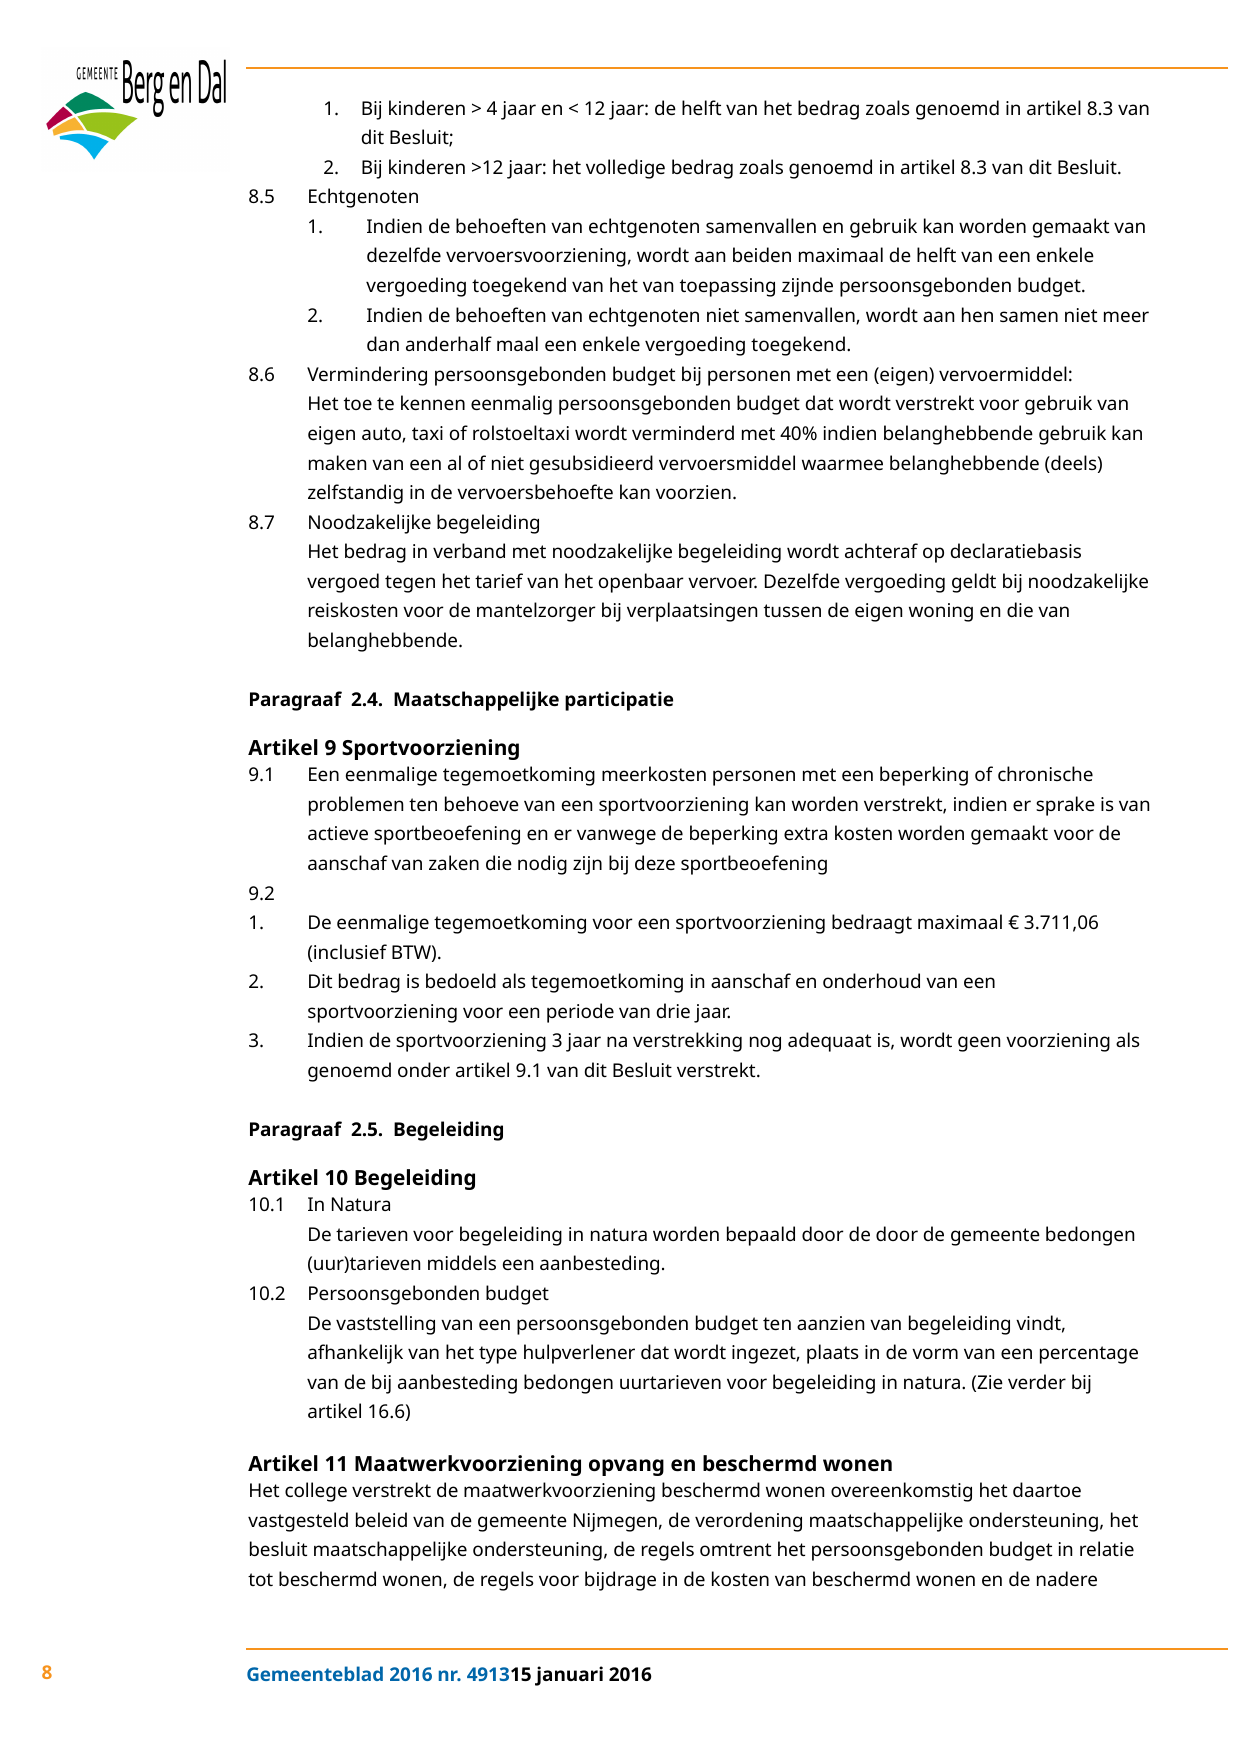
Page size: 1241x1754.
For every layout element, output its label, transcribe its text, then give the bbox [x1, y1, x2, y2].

text Artikel 10 Begeleiding [248, 1163, 1152, 1191]
list Het toe te kennen eenmalig persoonsgebonden budget dat wordt verstrekt voor gebruik van eigen auto, taxi of rolstoeltaxi wordt verminderd met 40% indien belanghebbende gebruik kan maken van een al of niet gesubsidieerd vervoersmiddel waarmee belanghebbende (deels) zelfstandig in de vervoersbehoefte kan voorzien. [248, 391, 1152, 505]
list Dit bedrag is bedoeld als tegemoetkoming in aanschaf en onderhoud van een sportvoorziening voor een periode van drie jaar. [248, 968, 1152, 1024]
picture [41, 47, 231, 172]
text Paragraaf 2.5. Begeleiding [248, 1116, 1152, 1142]
text Paragraaf 2.4. Maatschappelijke participatie [248, 686, 1152, 712]
list Noodzakelijke begeleiding [248, 509, 1152, 535]
list Indien de sportvoorziening 3 jaar na verstrekking nog adequaat is, wordt geen voorziening als genoemd onder artikel 9.1 van dit Besluit verstrekt. [248, 1028, 1152, 1083]
list Het bedrag in verband met noodzakelijke begeleiding wordt achteraf op declaratiebasis vergoed tegen het tarief van het openbaar vervoer. Dezelfde vergoeding geldt bij noodzakelijke reiskosten voor de mantelzorger bij verplaatsingen tussen de eigen woning en die van belanghebbende. [248, 538, 1152, 653]
list De vaststelling van een persoonsgebonden budget ten aanzien van begeleiding vindt, afhankelijk van het type hulpverlener dat wordt ingezet, plaats in de vorm van een percentage van de bij aanbesteding bedongen uurtarieven voor begeleiding in natura. (Zie verder bij artikel 16.6) [248, 1310, 1152, 1424]
list Bij kinderen > 4 jaar en < 12 jaar: de helft van het bedrag zoals genoemd in artikel 8.3 van dit Besluit; [323, 95, 1152, 150]
list Persoonsgebonden budget [248, 1280, 1152, 1306]
text Het college verstrekt de maatwerkvoorziening beschermd wonen overeenkomstig het daartoe vastgesteld beleid van de gemeente Nijmegen, de verordening maatschappelijke ondersteuning, het besluit maatschappelijke ondersteuning, de regels omtrent het persoonsgebonden budget in relatie tot beschermd wonen, de regels voor bijdrage in de kosten van beschermd wonen en de nadere [248, 1477, 1152, 1592]
list Vermindering persoonsgebonden budget bij personen met een (eigen) vervoermiddel: [248, 361, 1152, 387]
list Bij kinderen >12 jaar: het volledige bedrag zoals genoemd in artikel 8.3 van dit Besluit. [323, 154, 1152, 180]
text Artikel 9 Sportvoorziening [248, 733, 1152, 761]
list Echtgenoten [248, 183, 1152, 209]
list Indien de behoeften van echtgenoten niet samenvallen, wordt aan hen samen niet meer dan anderhalf maal een enkele vergoeding toegekend. [307, 302, 1152, 357]
list De eenmalige tegemoetkoming voor een sportvoorziening bedraagt maximaal € 3.711,06 (inclusief BTW). [248, 909, 1152, 965]
list De tarieven voor begeleiding in natura worden bepaald door de door de gemeente bedongen (uur)tarieven middels een aanbesteding. [248, 1221, 1152, 1276]
text Artikel 11 Maatwerkvoorziening opvang en beschermd wonen [248, 1449, 1152, 1477]
list Indien de behoeften van echtgenoten samenvallen en gebruik kan worden gemaakt van dezelfde vervoersvoorziening, wordt aan beiden maximaal de helft van een enkele vergoeding toegekend van het van toepassing zijnde persoonsgebonden budget. [307, 213, 1152, 298]
list Een eenmalige tegemoetkoming meerkosten personen met een beperking of chronische problemen ten behoeve van een sportvoorziening kan worden verstrekt, indien er sprake is van actieve sportbeoefening en er vanwege de beperking extra kosten worden gemaakt voor de aanschaf van zaken die nodig zijn bij deze sportbeoefening [248, 761, 1152, 876]
list In Natura [248, 1191, 1152, 1217]
